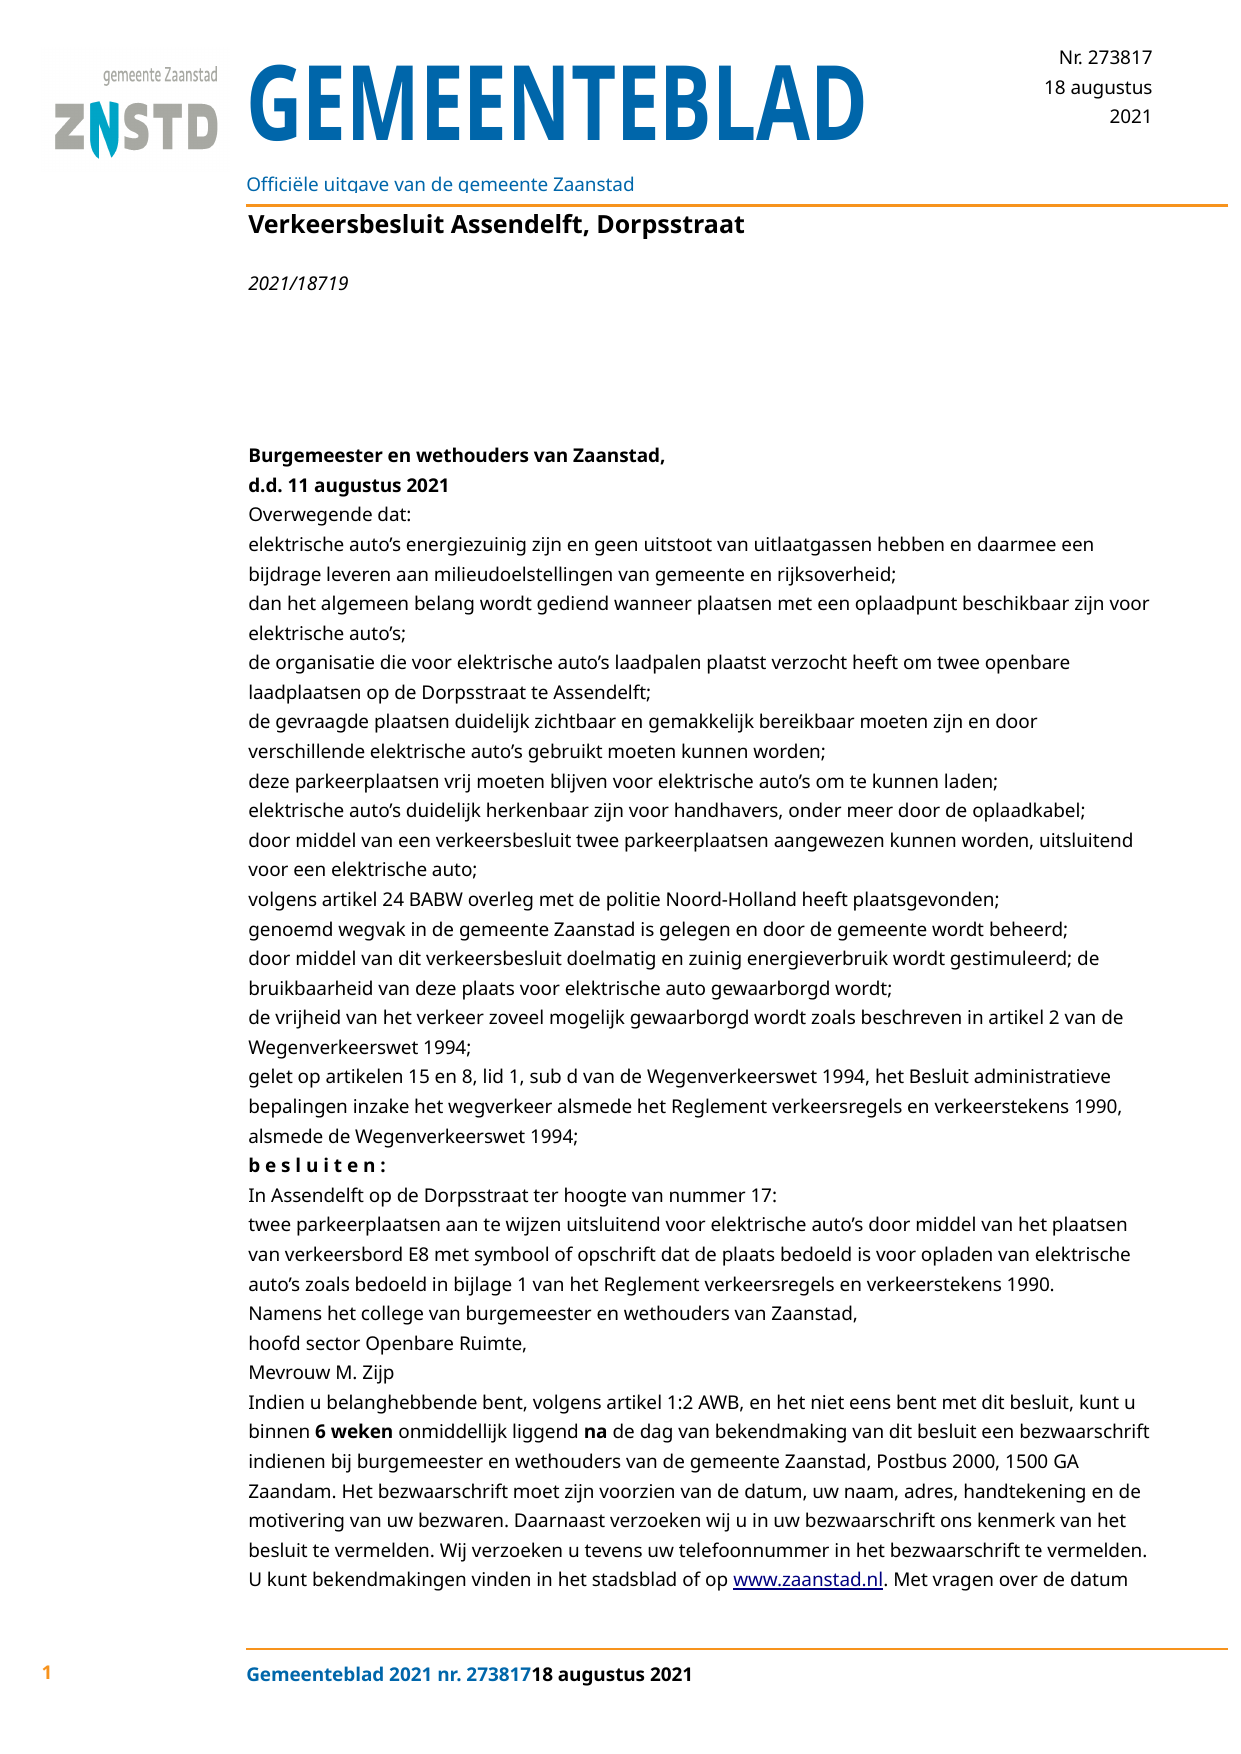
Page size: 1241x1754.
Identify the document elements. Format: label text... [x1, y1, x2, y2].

text Verkeersbesluit Assendelft, Dorpsstraat [248, 207, 1152, 241]
text b e s l u i t e n : [248, 1152, 1152, 1178]
text Namens het college van burgemeester en wethouders van Zaanstad, [248, 1300, 1152, 1326]
text In Assendelft op de Dorpsstraat ter hoogte van nummer 17: [248, 1182, 1152, 1208]
text genoemd wegvak in de gemeente Zaanstad is gelegen en door de gemeente wordt beheerd; [248, 916, 1152, 941]
text elektrische auto’s duidelijk herkenbaar zijn voor handhavers, onder meer door de oplaadkabel; [248, 797, 1152, 823]
text elektrische auto’s energiezuinig zijn en geen uitstoot van uitlaatgassen hebben en daarmee een bijdrage leveren aan milieudoelstellingen van gemeente en rijksoverheid; [248, 531, 1152, 586]
text de gevraagde plaatsen duidelijk zichtbaar en gemakkelijk bereikbaar moeten zijn en door verschillende elektrische auto’s gebruikt moeten kunnen worden; [248, 709, 1152, 764]
text twee parkeerplaatsen aan te wijzen uitsluitend voor elektrische auto’s door middel van het plaatsen van verkeersbord E8 met symbool of opschrift dat de plaats bedoeld is voor opladen van elektrische auto’s zoals bedoeld in bijlage 1 van het Reglement verkeersregels en verkeerstekens 1990. [248, 1212, 1152, 1296]
text deze parkeerplaatsen vrij moeten blijven voor elektrische auto’s om te kunnen laden; [248, 768, 1152, 793]
text Overwegende dat: [248, 502, 1152, 527]
text Mevrouw M. Zijp [248, 1359, 1152, 1385]
picture [41, 47, 231, 172]
text dan het algemeen belang wordt gediend wanneer plaatsen met een oplaadpunt beschikbaar zijn voor elektrische auto’s; [248, 590, 1152, 646]
text volgens artikel 24 BABW overleg met de politie Noord-Holland heeft plaatsgevonden; [248, 886, 1152, 912]
text de vrijheid van het verkeer zoveel mogelijk gewaarborgd wordt zoals beschreven in artikel 2 van de Wegenverkeerswet 1994; [248, 1004, 1152, 1060]
text d.d. 11 augustus 2021 [248, 472, 1152, 498]
text door middel van dit verkeersbesluit doelmatig en zuinig energieverbruik wordt gestimuleerd; de bruikbaarheid van deze plaats voor elektrische auto gewaarborgd wordt; [248, 945, 1152, 1001]
text de organisatie die voor elektrische auto’s laadpalen plaatst verzocht heeft om twee openbare laadplaatsen op de Dorpsstraat te Assendelft; [248, 649, 1152, 705]
text Burgemeester en wethouders van Zaanstad, [248, 442, 1152, 468]
text hoofd sector Openbare Ruimte, [248, 1330, 1152, 1356]
text 2021/18719 [248, 270, 1152, 296]
text gelet op artikelen 15 en 8, lid 1, sub d van de Wegenverkeerswet 1994, het Besluit administratieve bepalingen inzake het wegverkeer alsmede het Reglement verkeersregels en verkeerstekens 1990, alsmede de Wegenverkeerswet 1994; [248, 1064, 1152, 1148]
text Indien u belanghebbende bent, volgens artikel 1:2 AWB, en het niet eens bent met dit besluit, kunt u binnen 6 weken onmiddellijk liggend na de dag van bekendmaking van dit besluit een bezwaarschrift indienen bij burgemeester en wethouders van de gemeente Zaanstad, Postbus 2000, 1500 GA Zaandam. Het bezwaarschrift moet zijn voorzien van de datum, uw naam, adres, handtekening en de motivering van uw bezwaren. Daarnaast verzoeken wij u in uw bezwaarschrift ons kenmerk van het besluit te vermelden. Wij verzoeken u tevens uw telefoonnummer in het bezwaarschrift te vermelden. U kunt bekendmakingen vinden in het stadsblad of op www.zaanstad.nl. Met vragen over de datum [248, 1389, 1152, 1592]
text door middel van een verkeersbesluit twee parkeerplaatsen aangewezen kunnen worden, uitsluitend voor een elektrische auto; [248, 827, 1152, 882]
